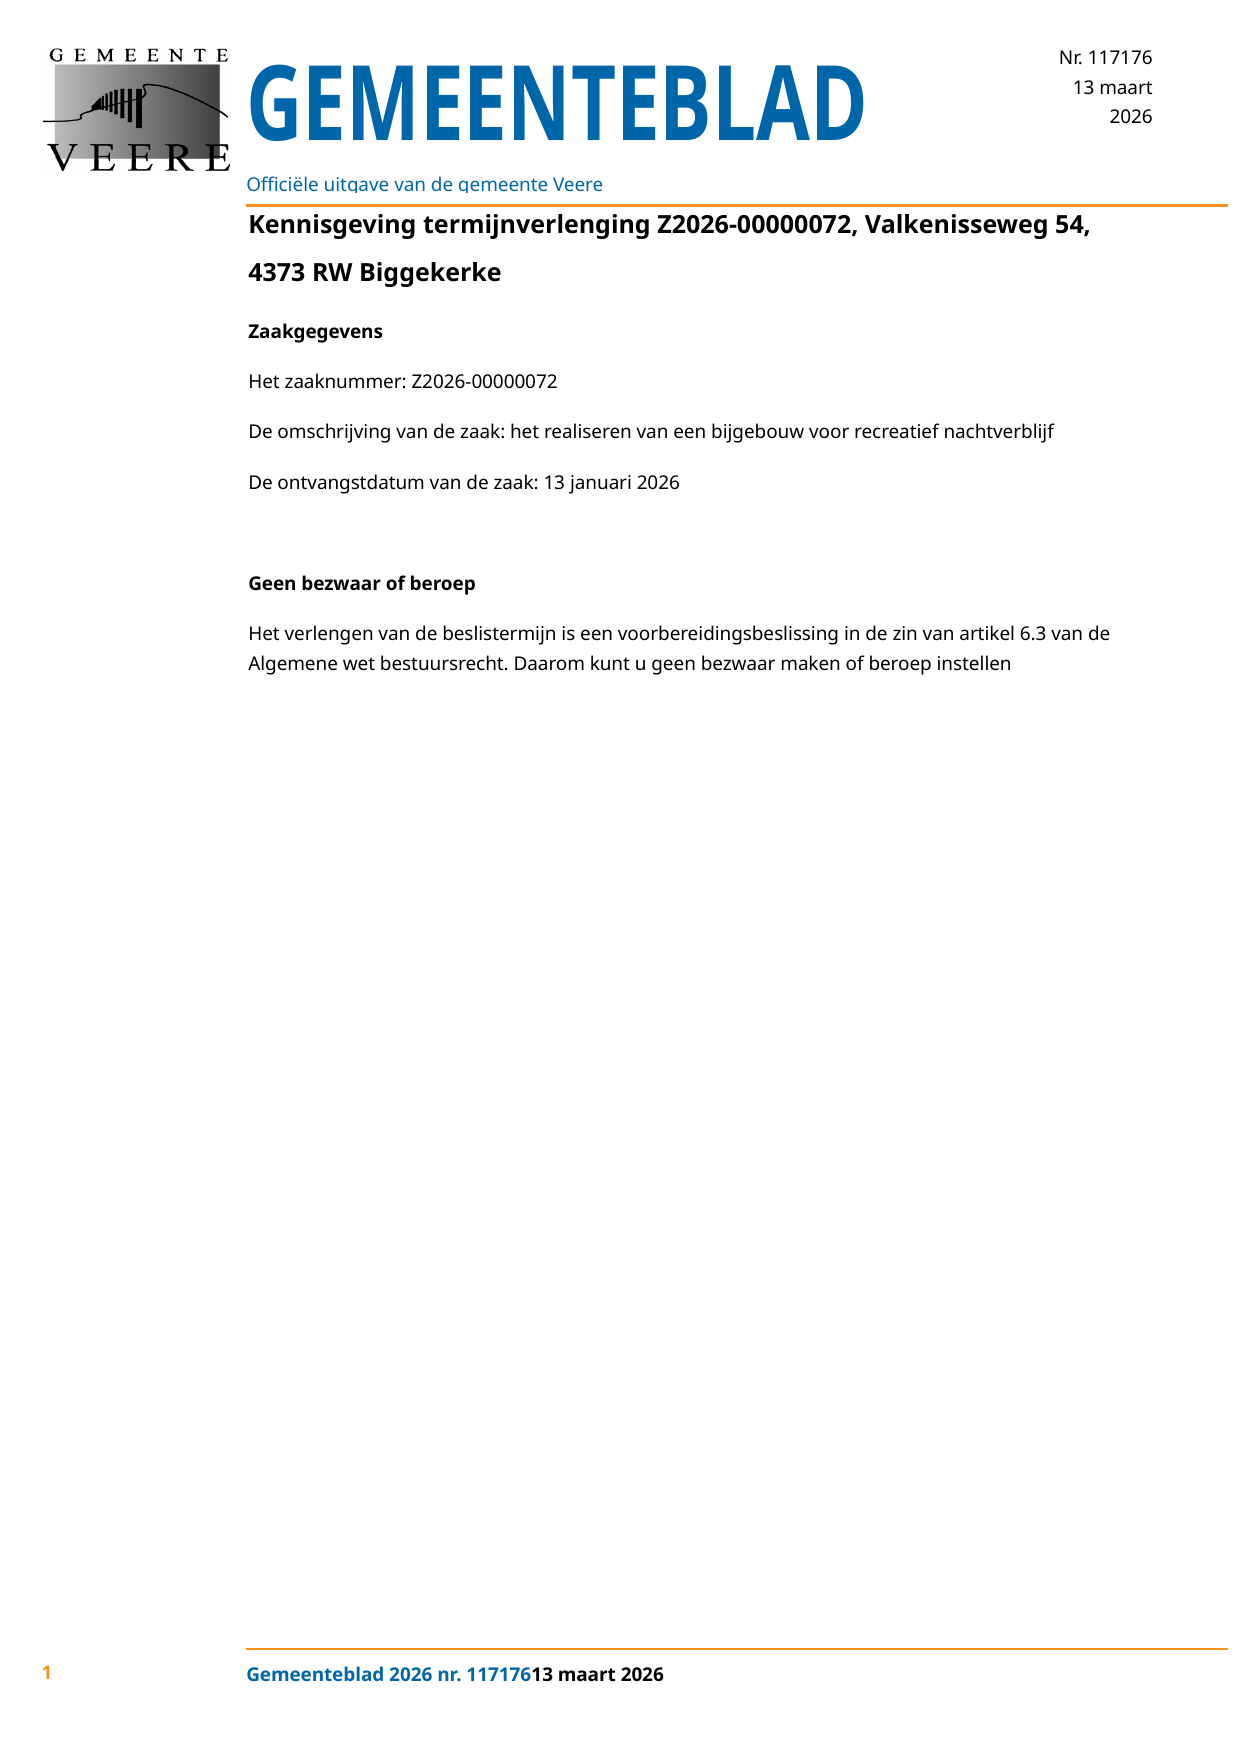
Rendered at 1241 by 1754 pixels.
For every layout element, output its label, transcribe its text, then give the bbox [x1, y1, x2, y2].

text De ontvangstdatum van de zaak: 13 januari 2026 [248, 469, 1152, 495]
picture [41, 47, 231, 172]
text Het verlengen van de beslistermijn is een voorbereidingsbeslissing in de zin van artikel 6.3 van de Algemene wet bestuursrecht. Daarom kunt u geen bezwaar maken of beroep instellen [248, 620, 1152, 676]
text Kennisgeving termijnverlenging Z2026-00000072, Valkenisseweg 54, 4373 RW Biggekerke [248, 207, 1152, 288]
text De omschrijving van de zaak: het realiseren van een bijgebouw voor recreatief nachtverblijf [248, 419, 1152, 444]
text Het zaaknummer: Z2026-00000072 [248, 368, 1152, 394]
text Zaakgegevens [248, 318, 1152, 344]
text Geen bezwaar of beroep [248, 570, 1152, 596]
